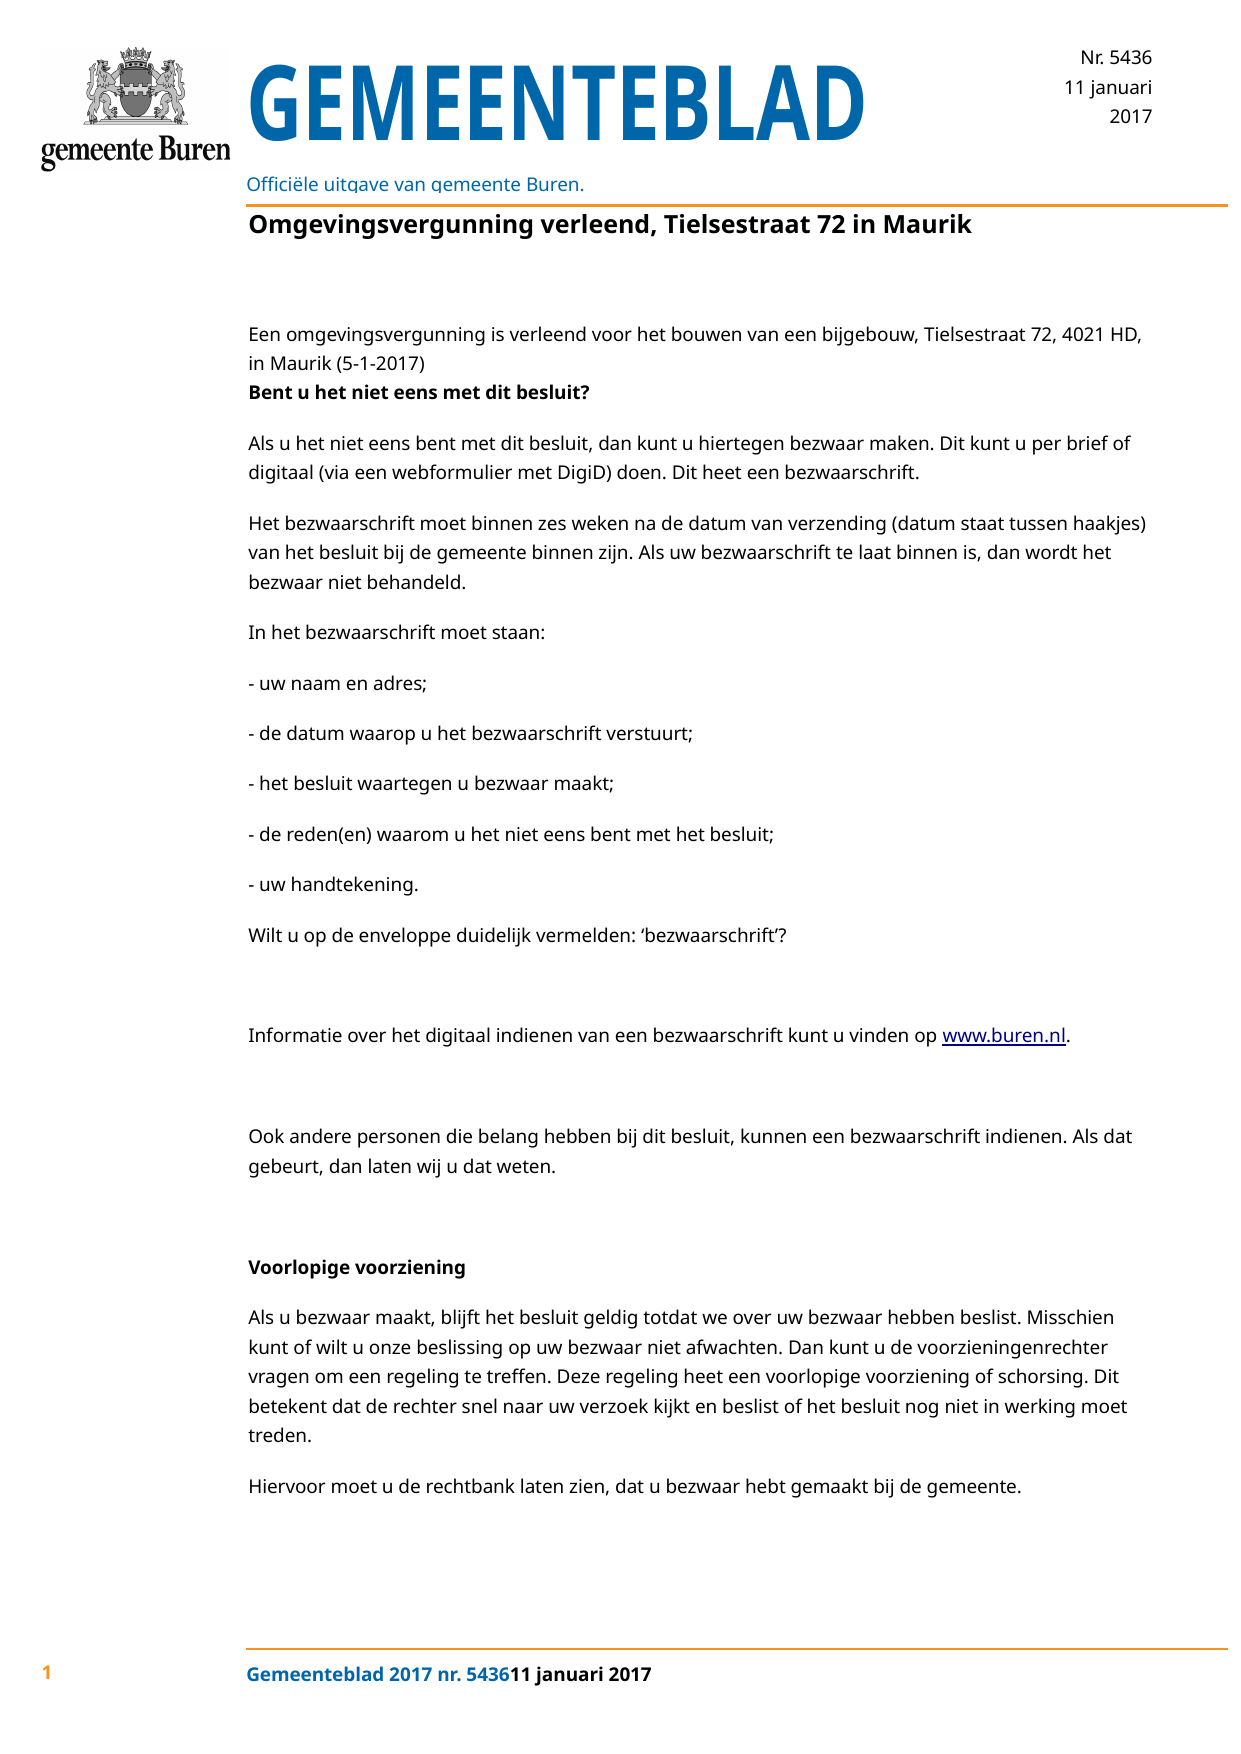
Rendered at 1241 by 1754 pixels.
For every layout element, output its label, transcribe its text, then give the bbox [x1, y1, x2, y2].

text Omgevingsvergunning verleend, Tielsestraat 72 in Maurik [248, 207, 1152, 241]
text In het bezwaarschrift moet staan: [248, 619, 1152, 645]
text - de datum waarop u het bezwaarschrift verstuurt; [248, 720, 1152, 746]
text Hiervoor moet u de rechtbank laten zien, dat u bezwaar hebt gemaakt bij de gemeente. [248, 1473, 1152, 1499]
text - uw handtekening. [248, 871, 1152, 897]
text Informatie over het digitaal indienen van een bezwaarschrift kunt u vinden op www.buren.nl. [248, 1023, 1152, 1048]
text Wilt u op de enveloppe duidelijk vermelden: ‘bezwaarschrift’? [248, 922, 1152, 948]
text Als u bezwaar maakt, blijft het besluit geldig totdat we over uw bezwaar hebben beslist. Misschien kunt of wilt u onze beslissing op uw bezwaar niet afwachten. Dan kunt u de voorzieningenrechter vragen om een regeling te treffen. Deze regeling heet een voorlopige voorziening of schorsing. Dit betekent dat de rechter snel naar uw verzoek kijkt en beslist of het besluit nog niet in werking moet treden. [248, 1304, 1152, 1448]
text - de reden(en) waarom u het niet eens bent met het besluit; [248, 821, 1152, 847]
text Het bezwaarschrift moet binnen zes weken na de datum van verzending (datum staat tussen haakjes) van het besluit bij de gemeente binnen zijn. Als uw bezwaarschrift te laat binnen is, dan wordt het bezwaar niet behandeld. [248, 510, 1152, 595]
text Bent u het niet eens met dit besluit? [248, 379, 1152, 405]
text Ook andere personen die belang hebben bij dit besluit, kunnen een bezwaarschrift indienen. Als dat gebeurt, dan laten wij u dat weten. [248, 1123, 1152, 1179]
text Als u het niet eens bent met dit besluit, dan kunt u hiertegen bezwaar maken. Dit kunt u per brief of digitaal (via een webformulier met DigiD) doen. Dit heet een bezwaarschrift. [248, 430, 1152, 485]
text - uw naam en adres; [248, 670, 1152, 696]
text Voorlopige voorziening [248, 1254, 1152, 1280]
text - het besluit waartegen u bezwaar maakt; [248, 771, 1152, 796]
picture [41, 47, 231, 172]
table_header Een omgevingsvergunning is verleend voor het bouwen van een bijgebouw, Tielsestraat 72, 4021 HD, in Maurik (5-1-2017) [248, 321, 1152, 376]
